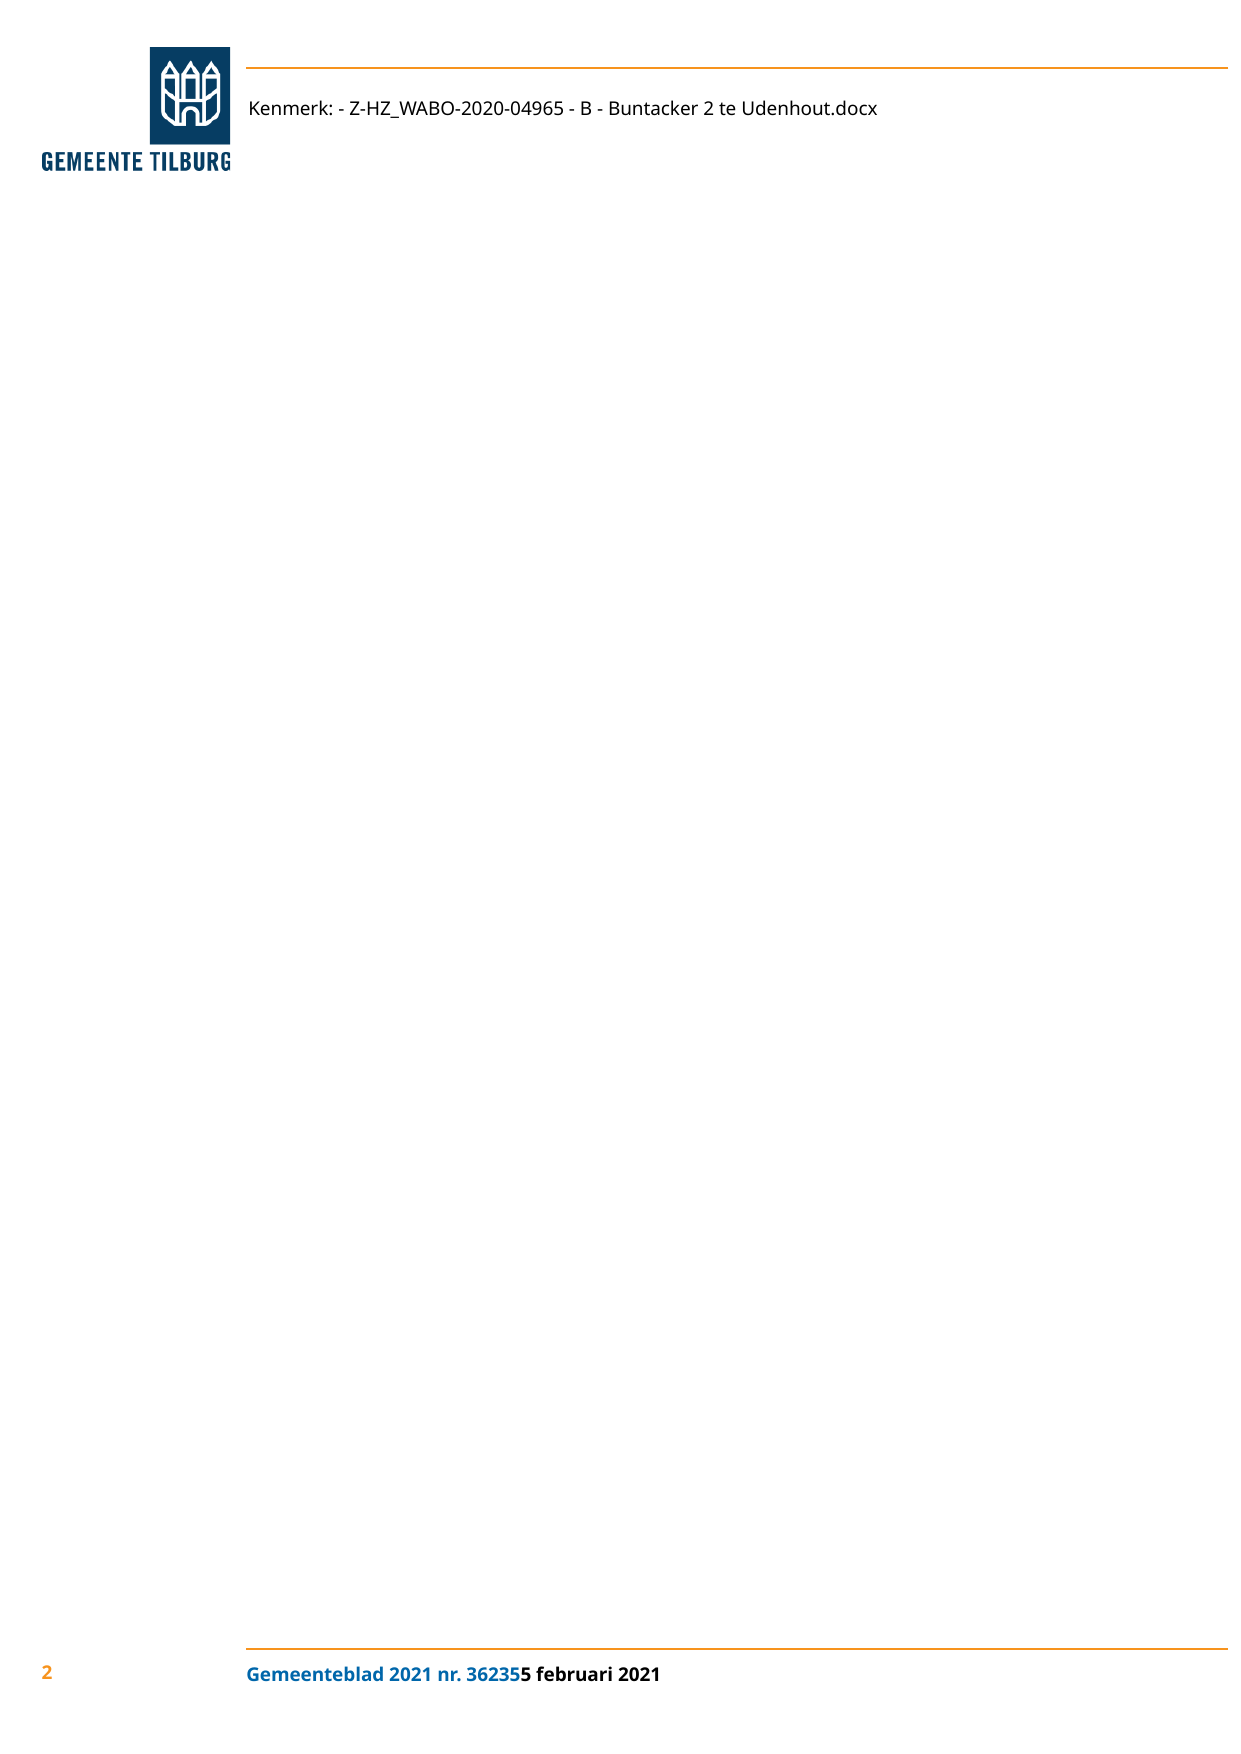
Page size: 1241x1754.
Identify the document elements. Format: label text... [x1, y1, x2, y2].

picture [41, 47, 231, 172]
text Kenmerk: - Z-HZ_WABO-2020-04965 - B - Buntacker 2 te Udenhout.docx [248, 95, 1152, 121]
